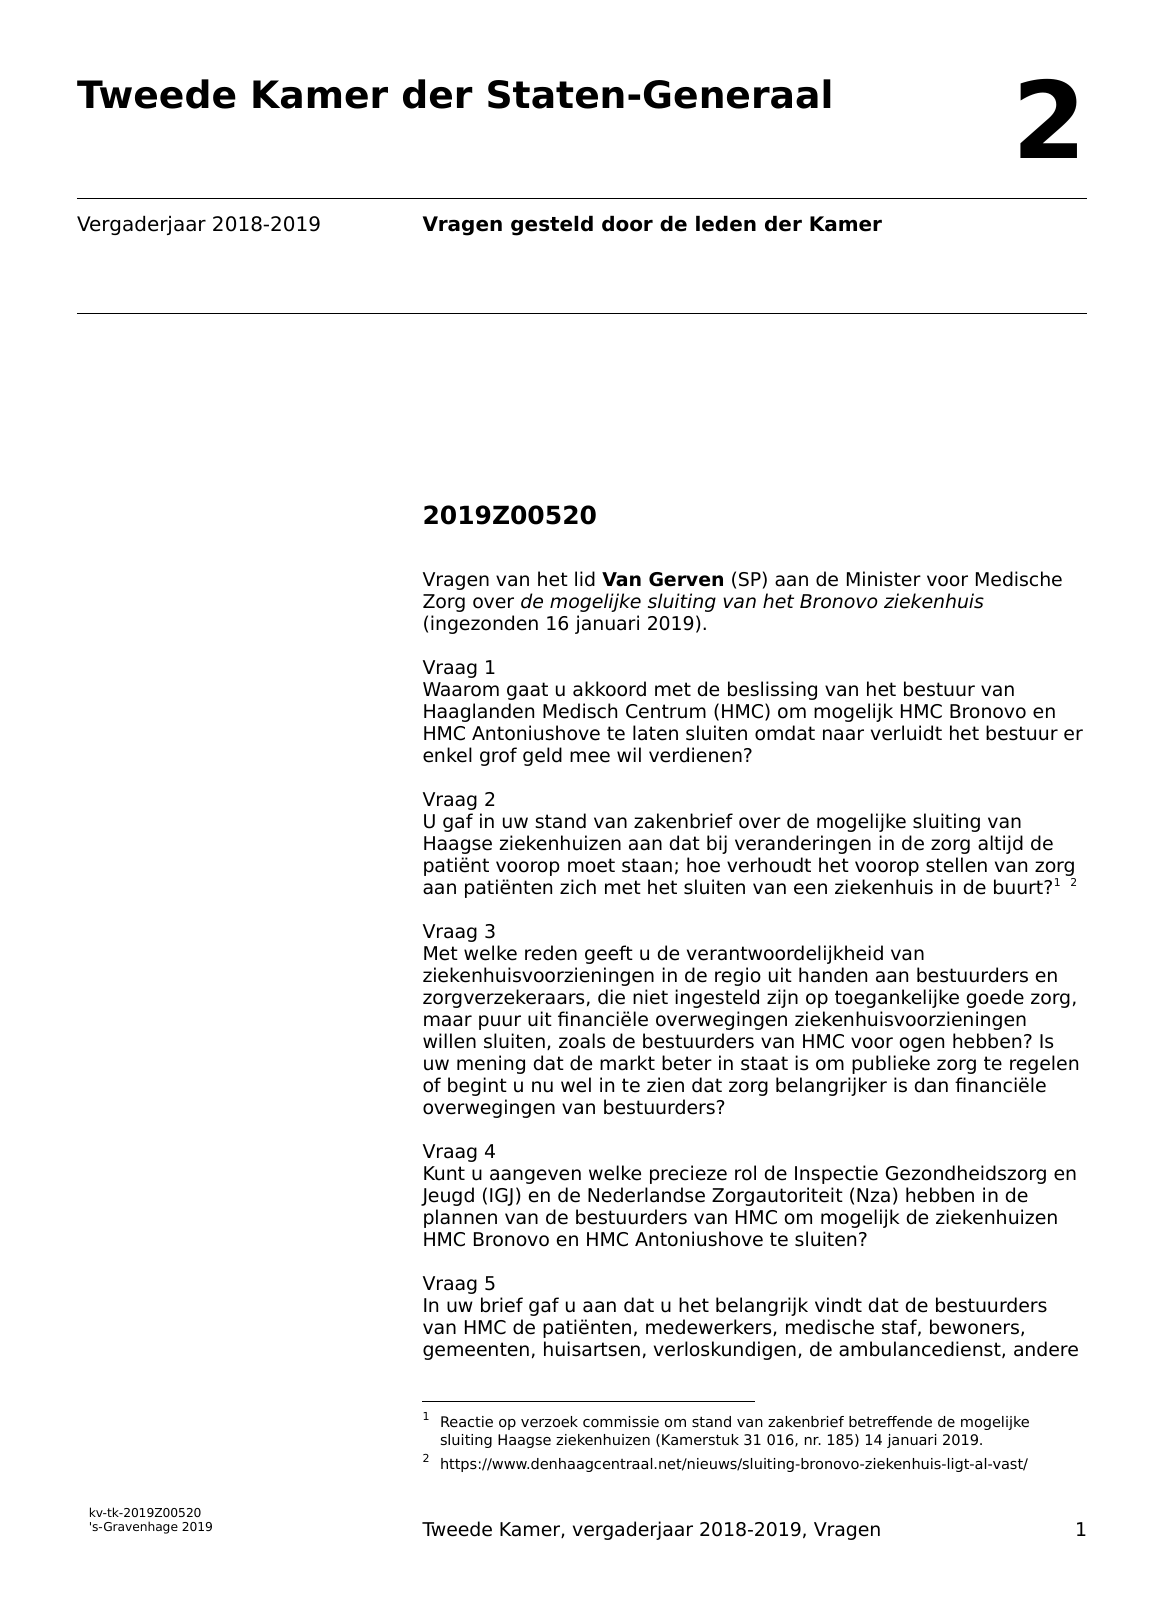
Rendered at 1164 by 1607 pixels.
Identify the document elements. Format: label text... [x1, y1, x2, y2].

text Vraag 1 [422, 657, 1087, 679]
text https://www.denhaagcentraal.net/nieuws/sluiting-bronovo-ziekenhuis-ligt-al-vast/ [422, 1452, 1087, 1474]
text In uw brief gaf u aan dat u het belangrijk vindt dat de bestuurders van HMC de patiënten, medewerkers, medische staf, bewoners, gemeenten, huisartsen, verloskundigen, de ambulancedienst, andere [422, 1295, 1087, 1361]
text Vraag 2 [422, 789, 1087, 811]
table_header Tweede Kamer der Staten-Generaal [77, 59, 886, 198]
text Waarom gaat u akkoord met de beslissing van het bestuur van Haaglanden Medisch Centrum (HMC) om mogelijk HMC Bronovo en HMC Antoniushove te laten sluiten omdat naar verluidt het bestuur er enkel grof geld mee wil verdienen? [422, 679, 1087, 767]
text Met welke reden geeft u de verantwoordelijkheid van ziekenhuisvoorzieningen in de regio uit handen aan bestuurders en zorgverzekeraars, die niet ingesteld zijn op toegankelijke goede zorg, maar puur uit financiële overwegingen ziekenhuisvoorzieningen willen sluiten, zoals de bestuurders van HMC voor ogen hebben? Is uw mening dat de markt beter in staat is om publieke zorg te regelen of begint u nu wel in te zien dat zorg belangrijker is dan financiële overwegingen van bestuurders? [422, 943, 1087, 1119]
table_cell Vragen gesteld door de leden der Kamer [422, 199, 1087, 313]
text Vragen van het lid Van Gerven (SP) aan de Minister voor Medische Zorg over de mogelijke sluiting van het Bronovo ziekenhuis (ingezonden 16 januari 2019). [422, 569, 1087, 635]
text U gaf in uw stand van zakenbrief over de mogelijke sluiting van Haagse ziekenhuizen aan dat bij veranderingen in de zorg altijd de patiënt voorop moet staan; hoe verhoudt het voorop stellen van zorg aan patiënten zich met het sluiten van een ziekenhuis in de buurt? [422, 811, 1087, 899]
text Reactie op verzoek commissie om stand van zakenbrief betreffende de mogelijke sluiting Haagse ziekenhuizen (Kamerstuk 31 016, nr. 185) 14 januari 2019. [422, 1410, 1087, 1449]
text Vraag 3 [422, 921, 1087, 943]
text 's-Gravenhage 2019 [88, 1520, 323, 1534]
table_header 2 [886, 59, 1087, 198]
table_cell Vergaderjaar 2018-2019 [77, 199, 422, 313]
text 2019Z00520 [422, 501, 1087, 531]
text Vraag 5 [422, 1273, 1087, 1295]
text Kunt u aangeven welke precieze rol de Inspectie Gezondheidszorg en Jeugd (IGJ) en de Nederlandse Zorgautoriteit (Nza) hebben in de plannen van de bestuurders van HMC om mogelijk de ziekenhuizen HMC Bronovo en HMC Antoniushove te sluiten? [422, 1163, 1087, 1251]
text Vraag 4 [422, 1141, 1087, 1163]
text kv-tk-2019Z00520 [88, 1506, 323, 1520]
